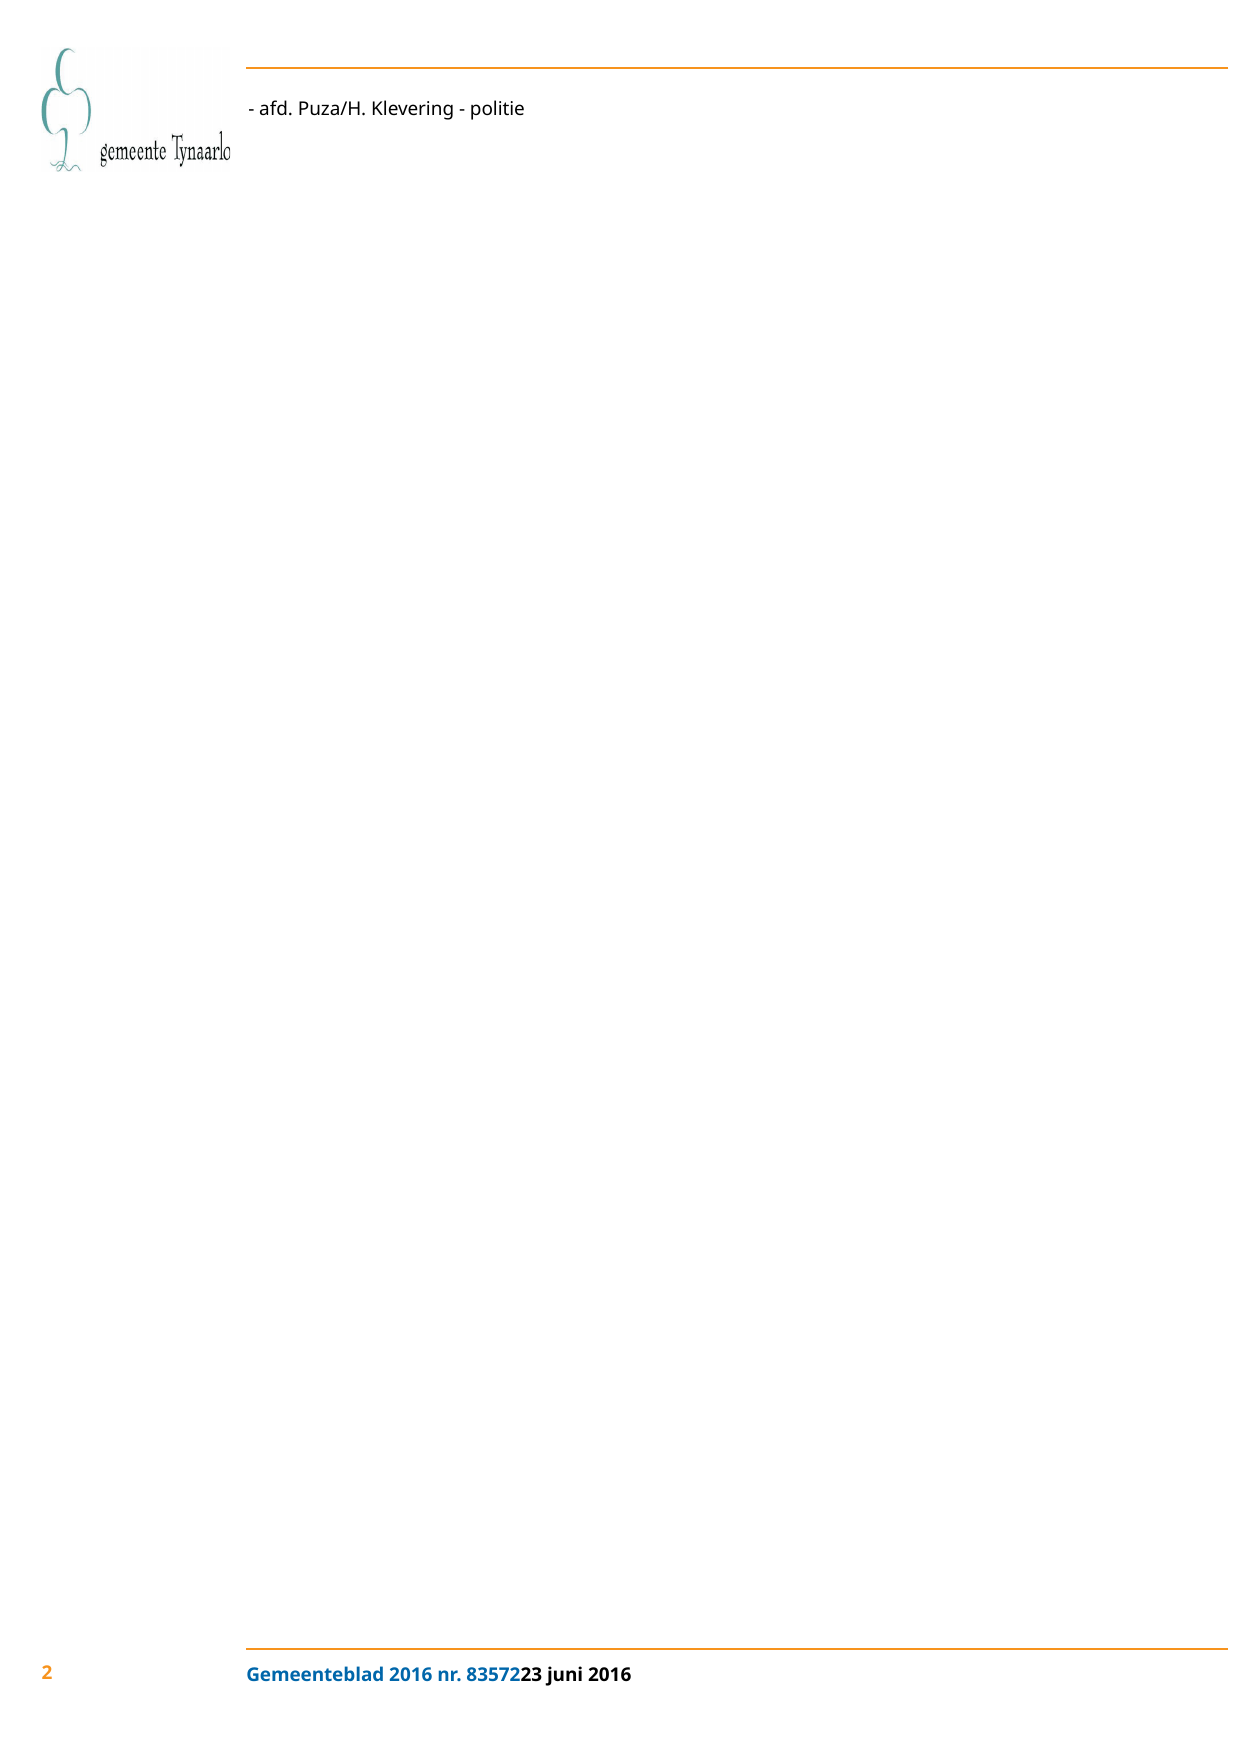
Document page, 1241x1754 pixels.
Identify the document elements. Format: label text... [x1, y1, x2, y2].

text - afd. Puza/H. Klevering - politie [248, 95, 1152, 121]
picture [41, 47, 231, 172]
